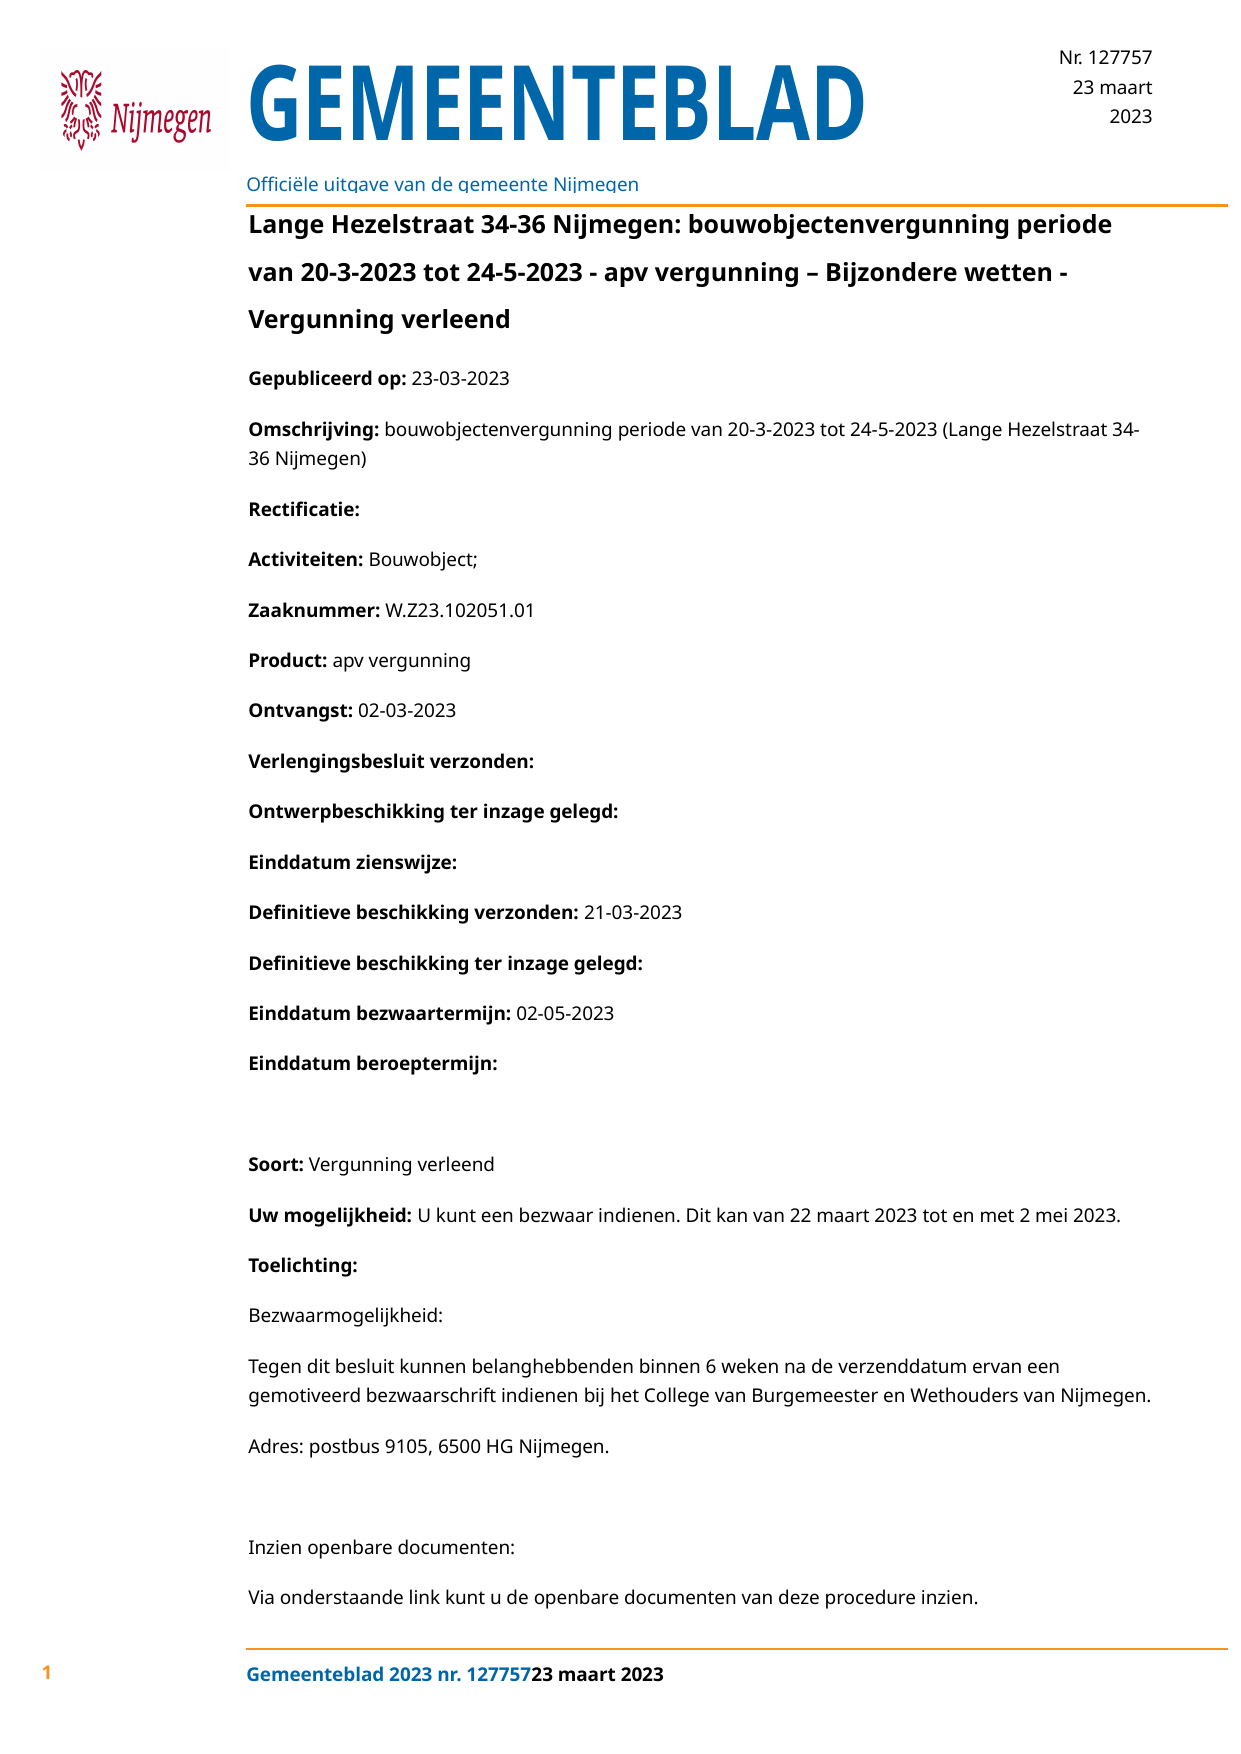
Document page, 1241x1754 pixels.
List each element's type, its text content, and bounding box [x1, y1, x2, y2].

text Einddatum bezwaartermijn: 02-05-2023 [248, 1000, 1152, 1026]
text Zaaknummer: W.Z23.102051.01 [248, 597, 1152, 622]
text Bezwaarmogelijkheid: [248, 1303, 1152, 1328]
text Tegen dit besluit kunnen belanghebbenden binnen 6 weken na de verzenddatum ervan een gemotiveerd bezwaarschrift indienen bij het College van Burgemeester en Wethouders van Nijmegen. [248, 1353, 1152, 1408]
text Omschrijving: bouwobjectenvergunning periode van 20-3-2023 tot 24-5-2023 (Lange Hezelstraat 34-36 Nijmegen) [248, 416, 1152, 471]
text Product: apv vergunning [248, 647, 1152, 673]
text Ontvangst: 02-03-2023 [248, 698, 1152, 723]
text Rectificatie: [248, 496, 1152, 522]
text Toelichting: [248, 1252, 1152, 1278]
text Adres: postbus 9105, 6500 HG Nijmegen. [248, 1433, 1152, 1459]
text Ontwerpbeschikking ter inzage gelegd: [248, 798, 1152, 824]
text Einddatum beroeptermijn: [248, 1051, 1152, 1076]
text Uw mogelijkheid: U kunt een bezwaar indienen. Dit kan van 22 maart 2023 tot en met 2 mei 2023. [248, 1202, 1152, 1227]
text Einddatum zienswijze: [248, 849, 1152, 874]
text Soort: Vergunning verleend [248, 1151, 1152, 1177]
text Verlengingsbesluit verzonden: [248, 748, 1152, 774]
text Gepubliceerd op: 23-03-2023 [248, 366, 1152, 391]
text Definitieve beschikking verzonden: 21-03-2023 [248, 899, 1152, 925]
text Lange Hezelstraat 34-36 Nijmegen: bouwobjectenvergunning periode van 20-3-2023 tot 24-5-2023 - apv vergunning – Bijzondere wetten - Vergunning verleend [248, 207, 1152, 336]
text Inzien openbare documenten: [248, 1534, 1152, 1559]
text Definitieve beschikking ter inzage gelegd: [248, 950, 1152, 975]
picture [41, 47, 231, 172]
text Activiteiten: Bouwobject; [248, 546, 1152, 572]
text Via onderstaande link kunt u de openbare documenten van deze procedure inzien. [248, 1584, 1152, 1610]
